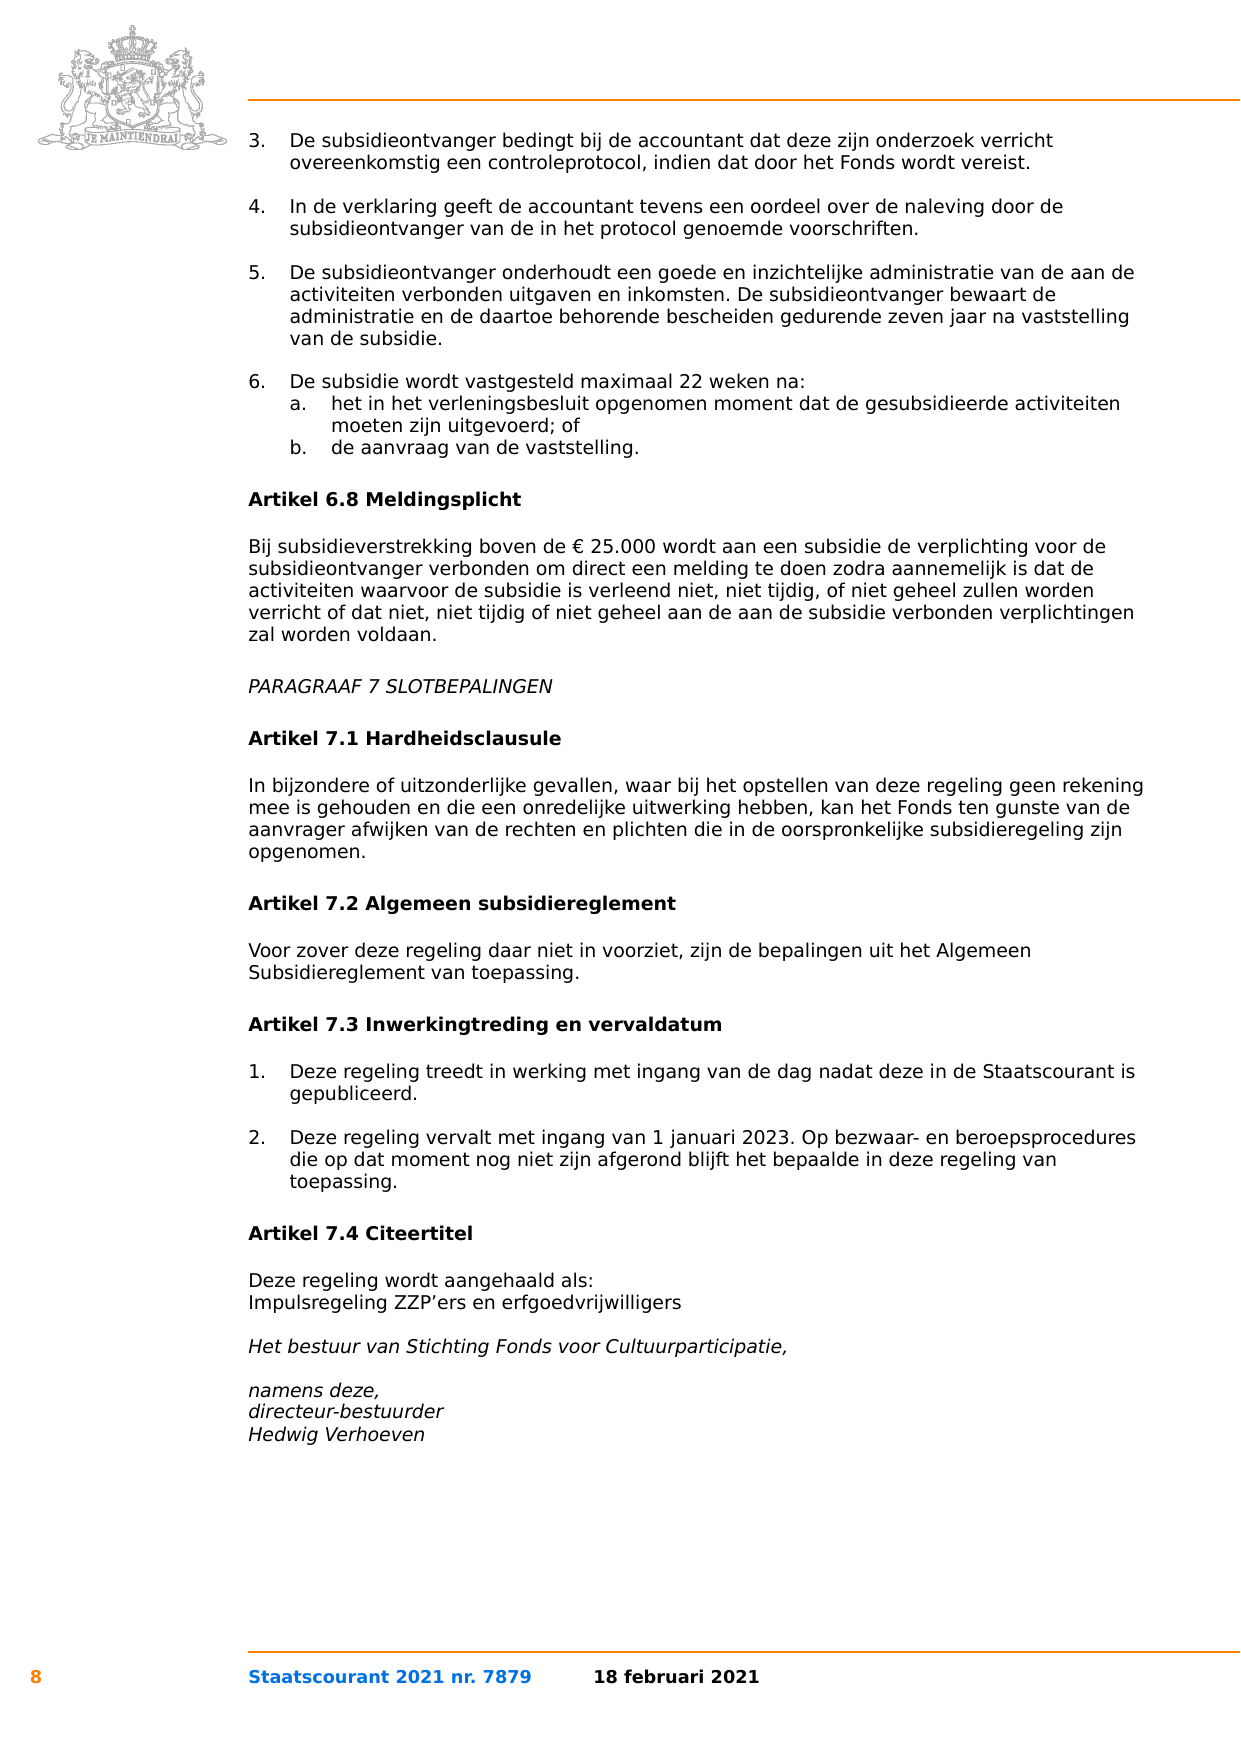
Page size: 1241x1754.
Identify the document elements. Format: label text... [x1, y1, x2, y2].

subtitle Artikel 7.3 Inwerkingtreding en vervaldatum [248, 1014, 1163, 1036]
text Deze regeling wordt aangehaald als: [248, 1270, 1163, 1292]
subtitle Artikel 7.2 Algemeen subsidiereglement [248, 893, 1163, 915]
text 2. Deze regeling vervalt met ingang van 1 januari 2023. Op bezwaar- en beroepsprocedures die op dat moment nog niet zijn afgerond blijft het bepaalde in deze regeling van toepassing. [248, 1127, 1163, 1193]
text Het bestuur van Stichting Fonds voor Cultuurparticipatie, namens deze, directeur-bestuurder Hedwig Verhoeven [248, 1336, 1163, 1445]
text Impulsregeling ZZP’ers en erfgoedvrijwilligers [248, 1292, 1163, 1314]
text 1. Deze regeling treedt in werking met ingang van de dag nadat deze in de Staatscourant is gepubliceerd. [248, 1061, 1163, 1105]
text 4. In de verklaring geeft de accountant tevens een oordeel over de naleving door de subsidieontvanger van de in het protocol genoemde voorschriften. [248, 196, 1163, 240]
text b. de aanvraag van de vaststelling. [289, 437, 1163, 459]
text a. het in het verleningsbesluit opgenomen moment dat de gesubsidieerde activiteiten moeten zijn uitgevoerd; of [289, 393, 1163, 437]
text In bijzondere of uitzonderlijke gevallen, waar bij het opstellen van deze regeling geen rekening mee is gehouden en die een onredelijke uitwerking hebben, kan het Fonds ten gunste van de aanvrager afwijken van de rechten en plichten die in de oorspronkelijke subsidieregeling zijn opgenomen. [248, 775, 1163, 863]
text 6. De subsidie wordt vastgesteld maximaal 22 weken na: [248, 371, 1163, 393]
text 5. De subsidieontvanger onderhoudt een goede en inzichtelijke administratie van de aan de activiteiten verbonden uitgaven en inkomsten. De subsidieontvanger bewaart de administratie en de daartoe behorende bescheiden gedurende zeven jaar na vaststelling van de subsidie. [248, 262, 1163, 349]
subtitle Artikel 6.8 Meldingsplicht [248, 489, 1163, 511]
subtitle Artikel 7.1 Hardheidsclausule [248, 728, 1163, 750]
picture [38, 25, 227, 150]
text 3. De subsidieontvanger bedingt bij de accountant dat deze zijn onderzoek verricht overeenkomstig een controleprotocol, indien dat door het Fonds wordt vereist. [248, 130, 1163, 174]
text Voor zover deze regeling daar niet in voorziet, zijn de bepalingen uit het Algemeen Subsidiereglement van toepassing. [248, 940, 1163, 984]
text Bij subsidieverstrekking boven de € 25.000 wordt aan een subsidie de verplichting voor de subsidieontvanger verbonden om direct een melding te doen zodra aannemelijk is dat de activiteiten waarvoor de subsidie is verleend niet, niet tijdig, of niet geheel zullen worden verricht of dat niet, niet tijdig of niet geheel aan de aan de subsidie verbonden verplichtingen zal worden voldaan. [248, 536, 1163, 646]
subtitle PARAGRAAF 7 SLOTBEPALINGEN [248, 676, 1163, 698]
subtitle Artikel 7.4 Citeertitel [248, 1223, 1163, 1245]
